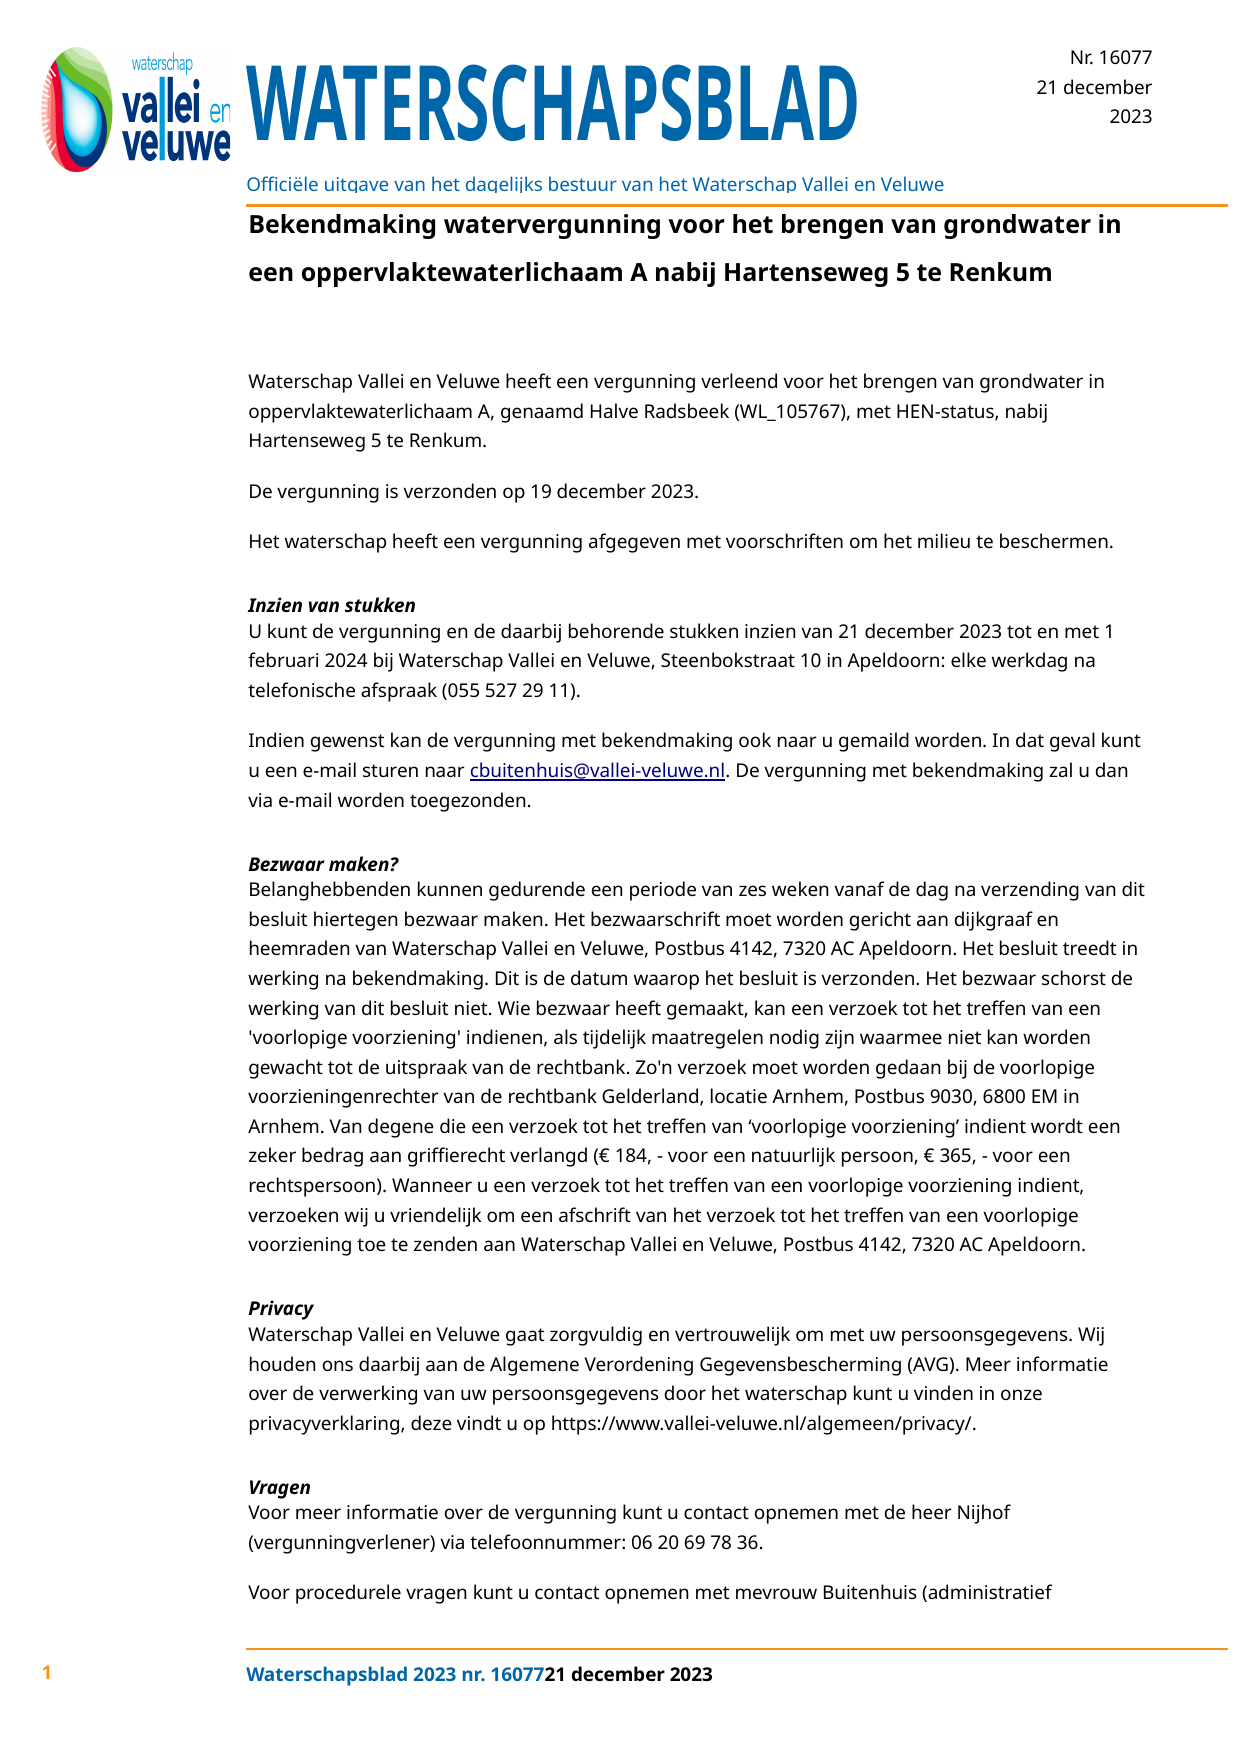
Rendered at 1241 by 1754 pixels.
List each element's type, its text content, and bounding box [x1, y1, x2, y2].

text Voor procedurele vragen kunt u contact opnemen met mevrouw Buitenhuis (administratief [248, 1579, 1152, 1605]
text U kunt de vergunning en de daarbij behorende stukken inzien van 21 december 2023 tot en met 1 februari 2024 bij Waterschap Vallei en Veluwe, Steenbokstraat 10 in Apeldoorn: elke werkdag na telefonische afspraak (055 527 29 11). [248, 618, 1152, 703]
text Voor meer informatie over de vergunning kunt u contact opnemen met de heer Nijhof (vergunningverlener) via telefoonnummer: 06 20 69 78 36. [248, 1499, 1152, 1555]
text Indien gewenst kan de vergunning met bekendmaking ook naar u gemaild worden. In dat geval kunt u een e-mail sturen naar cbuitenhuis@vallei-veluwe.nl. De vergunning met bekendmaking zal u dan via e-mail worden toegezonden. [248, 728, 1152, 812]
picture [41, 47, 231, 172]
text Belanghebbenden kunnen gedurende een periode van zes weken vanaf de dag na verzending van dit besluit hiertegen bezwaar maken. Het bezwaarschrift moet worden gericht aan dijkgraaf en heemraden van Waterschap Vallei en Veluwe, Postbus 4142, 7320 AC Apeldoorn. Het besluit treedt in werking na bekendmaking. Dit is de datum waarop het besluit is verzonden. Het bezwaar schorst de werking van dit besluit niet. Wie bezwaar heeft gemaakt, kan een verzoek tot het treffen van een 'voorlopige voorziening' indienen, als tijdelijk maatregelen nodig zijn waarmee niet kan worden gewacht tot de uitspraak van de rechtbank. Zo'n verzoek moet worden gedaan bij de voorlopige voorzieningenrechter van de rechtbank Gelderland, locatie Arnhem, Postbus 9030, 6800 EM in Arnhem. Van degene die een verzoek tot het treffen van ‘voorlopige voorziening’ indient wordt een zeker bedrag aan griffierecht verlangd (€ 184, - voor een natuurlijk persoon, € 365, - voor een rechtspersoon). Wanneer u een verzoek tot het treffen van een voorlopige voorziening indient, verzoeken wij u vriendelijk om een afschrift van het verzoek tot het treffen van een voorlopige voorziening toe te zenden aan Waterschap Vallei en Veluwe, Postbus 4142, 7320 AC Apeldoorn. [248, 876, 1152, 1257]
text Bezwaar maken? [248, 851, 1152, 876]
text Waterschap Vallei en Veluwe heeft een vergunning verleend voor het brengen van grondwater in oppervlaktewaterlichaam A, genaamd Halve Radsbeek (WL_105767), met HEN-status, nabij Hartenseweg 5 te Renkum. [248, 368, 1152, 453]
text De vergunning is verzonden op 19 december 2023. [248, 478, 1152, 504]
text Privacy [248, 1295, 1152, 1321]
text Inzien van stukken [248, 592, 1152, 618]
text Bekendmaking watervergunning voor het brengen van grondwater in een oppervlaktewaterlichaam A nabij Hartenseweg 5 te Renkum [248, 207, 1152, 288]
text Het waterschap heeft een vergunning afgegeven met voorschriften om het milieu te beschermen. [248, 528, 1152, 554]
text Waterschap Vallei en Veluwe gaat zorgvuldig en vertrouwelijk om met uw persoonsgegevens. Wij houden ons daarbij aan de Algemene Verordening Gegevensbescherming (AVG). Meer informatie over de verwerking van uw persoonsgegevens door het waterschap kunt u vinden in onze privacyverklaring, deze vindt u op https://www.vallei-veluwe.nl/algemeen/privacy/. [248, 1321, 1152, 1436]
text Vragen [248, 1474, 1152, 1499]
